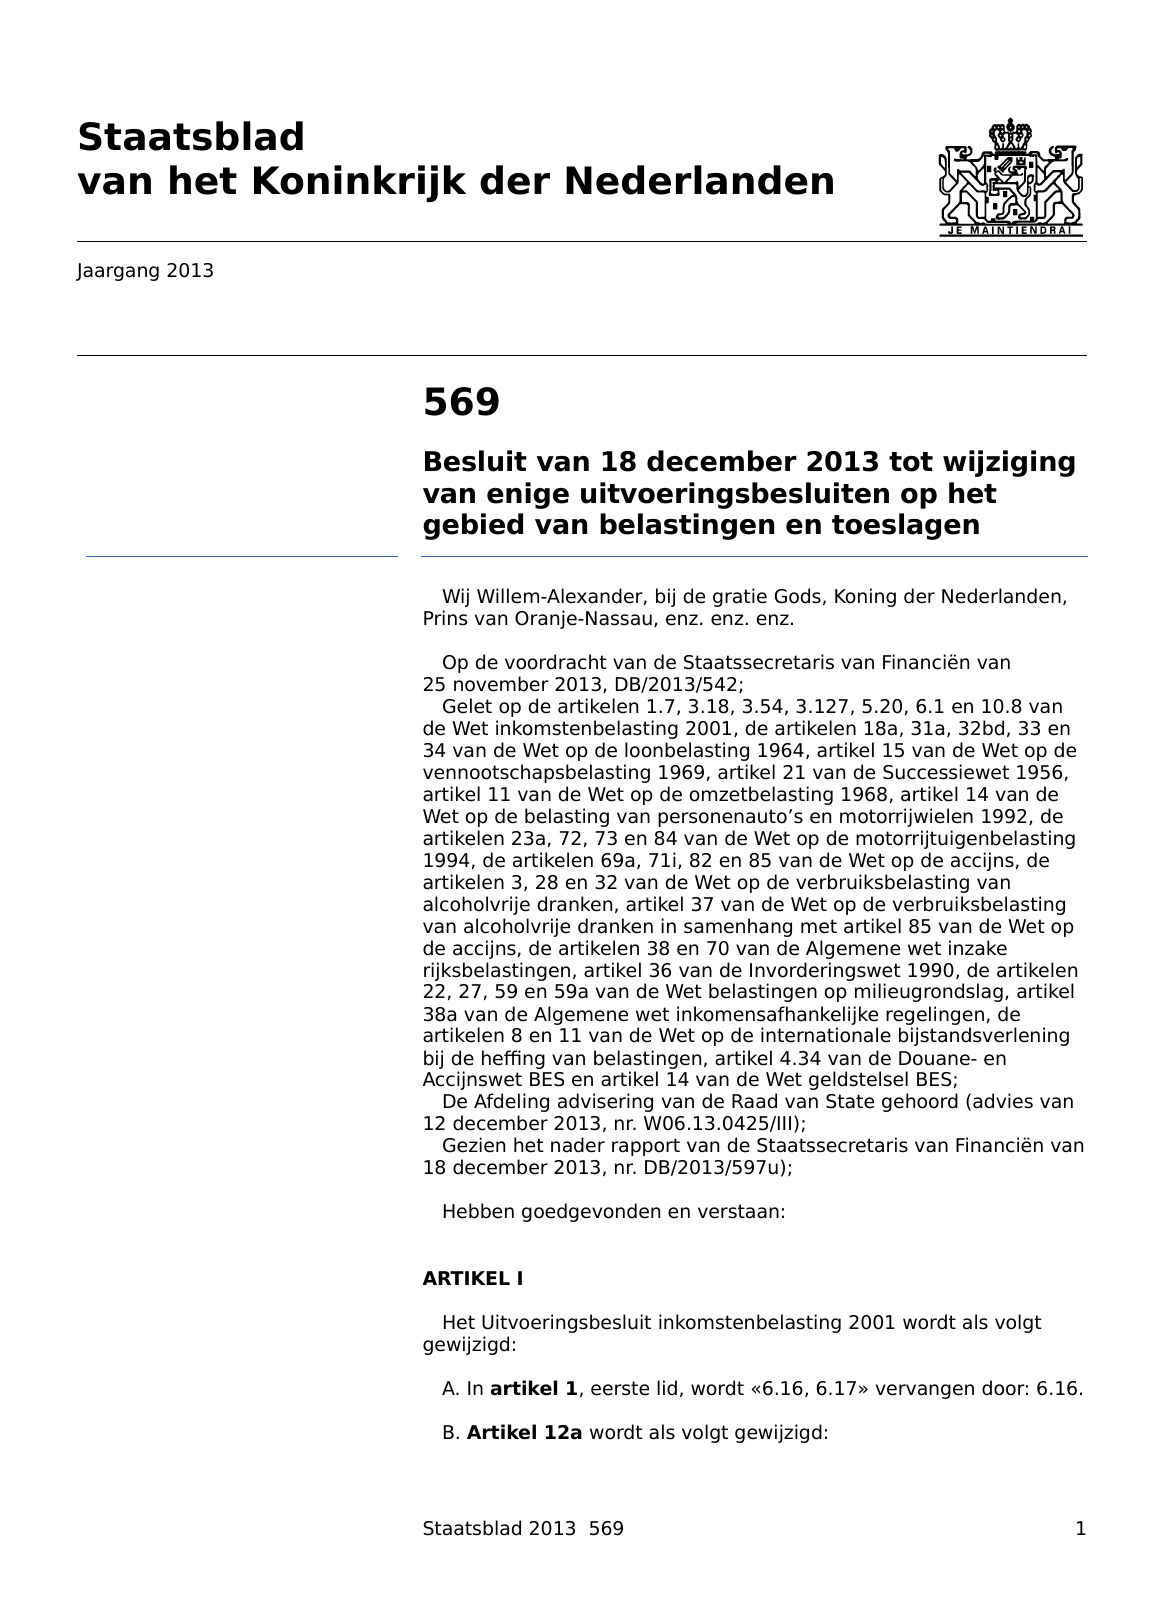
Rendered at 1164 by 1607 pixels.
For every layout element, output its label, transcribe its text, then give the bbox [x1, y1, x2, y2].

table_header Staatsblad van het Koninkrijk der Nederlanden [77, 100, 886, 241]
table_cell Jaargang 2013 [77, 242, 1087, 355]
picture [936, 115, 1087, 240]
subtitle ARTIKEL I [422, 1268, 1087, 1290]
text Het Uitvoeringsbesluit inkomstenbelasting 2001 wordt als volgt gewijzigd: [422, 1312, 1087, 1356]
text A. In artikel 1, eerste lid, wordt «6.16, 6.17» vervangen door: 6.16. [422, 1378, 1087, 1400]
text B. Artikel 12a wordt als volgt gewijzigd: [422, 1422, 1087, 1444]
text Hebben goedgevonden en verstaan: [422, 1201, 1087, 1223]
text Wij Willem-Alexander, bij de gratie Gods, Koning der Nederlanden, Prins van Oranje-Nassau, enz. enz. enz. [422, 586, 1087, 629]
text Besluit van 18 december 2013 tot wijziging van enige uitvoeringsbesluiten op het gebied van belastingen en toeslagen [422, 447, 1087, 541]
text Gezien het nader rapport van de Staatssecretaris van Financiën van 18 december 2013, nr. DB/2013/597u); [422, 1135, 1087, 1179]
table_header [886, 100, 1087, 241]
text De Afdeling advisering van de Raad van State gehoord (advies van 12 december 2013, nr. W06.13.0425/III); [422, 1091, 1087, 1135]
subtitle 569 [422, 381, 1087, 424]
text Op de voordracht van de Staatssecretaris van Financiën van 25 november 2013, DB/2013/542; [422, 652, 1087, 696]
text Gelet op de artikelen 1.7, 3.18, 3.54, 3.127, 5.20, 6.1 en 10.8 van de Wet inkomstenbelasting 2001, de artikelen 18a, 31a, 32bd, 33 en 34 van de Wet op de loonbelasting 1964, artikel 15 van de Wet op de vennootschapsbelasting 1969, artikel 21 van de Successiewet 1956, artikel 11 van de Wet op de omzetbelasting 1968, artikel 14 van de Wet op de belasting van personenauto’s en motorrijwielen 1992, de artikelen 23a, 72, 73 en 84 van de Wet op de motorrijtuigenbelasting 1994, de artikelen 69a, 71i, 82 en 85 van de Wet op de accijns, de artikelen 3, 28 en 32 van de Wet op de verbruiksbelasting van alcoholvrije dranken, artikel 37 van de Wet op de verbruiksbelasting van alcoholvrije dranken in samenhang met artikel 85 van de Wet op de accijns, de artikelen 38 en 70 van de Algemene wet inzake rijksbelastingen, artikel 36 van de Invorderingswet 1990, de artikelen 22, 27, 59 en 59a van de Wet belastingen op milieugrondslag, artikel 38a van de Algemene wet inkomensafhankelijke regelingen, de artikelen 8 en 11 van de Wet op de internationale bijstandsverlening bij de heffing van belastingen, artikel 4.34 van de Douane- en Accijnswet BES en artikel 14 van de Wet geldstelsel BES; [422, 696, 1087, 1091]
